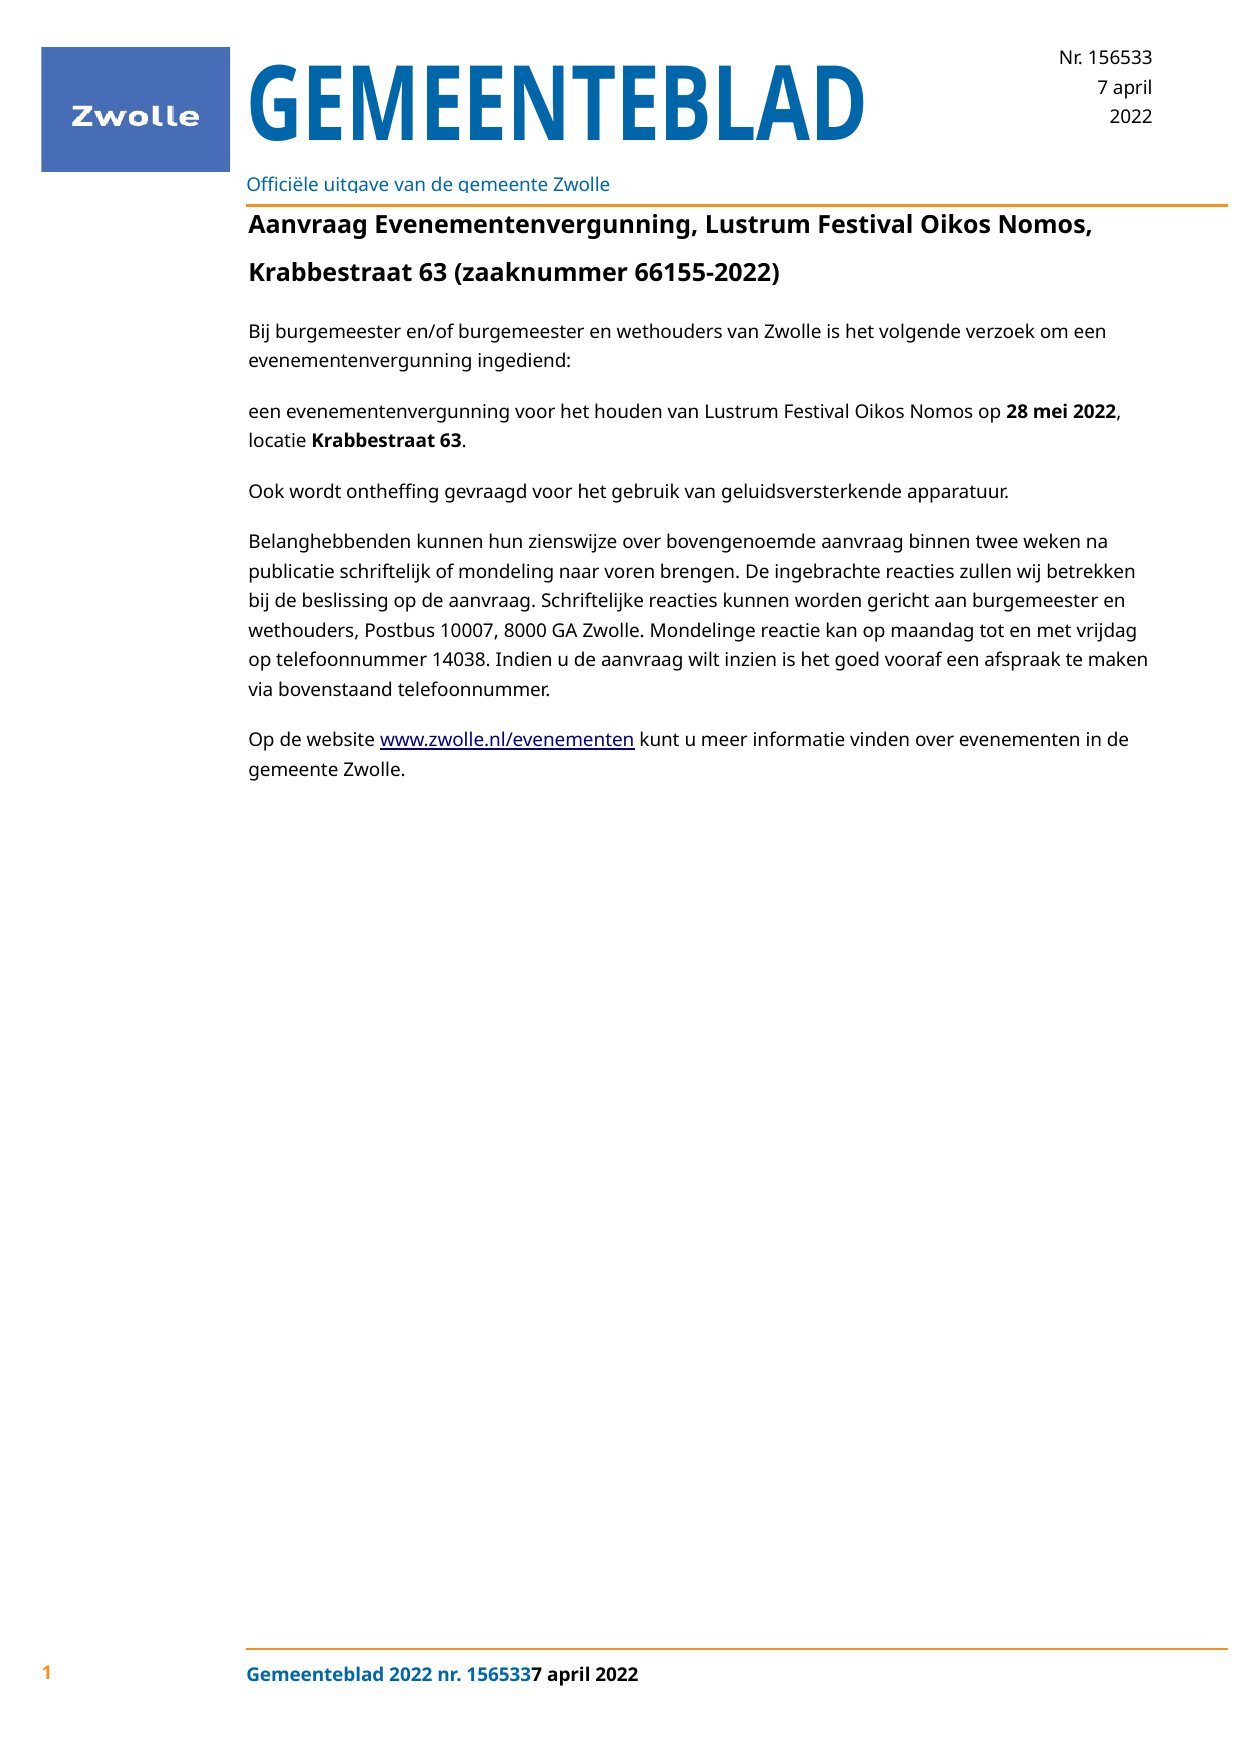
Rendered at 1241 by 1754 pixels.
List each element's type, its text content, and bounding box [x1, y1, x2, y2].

text Aanvraag Evenementenvergunning, Lustrum Festival Oikos Nomos, Krabbestraat 63 (zaaknummer 66155-2022) [248, 207, 1152, 288]
text Ook wordt ontheffing gevraagd voor het gebruik van geluidsversterkende apparatuur. [248, 478, 1152, 504]
text Bij burgemeester en/of burgemeester en wethouders van Zwolle is het volgende verzoek om een evenementenvergunning ingediend: [248, 318, 1152, 373]
text een evenementenvergunning voor het houden van Lustrum Festival Oikos Nomos op 28 mei 2022, locatie Krabbestraat 63. [248, 398, 1152, 453]
text Belanghebbenden kunnen hun zienswijze over bovengenoemde aanvraag binnen twee weken na publicatie schriftelijk of mondeling naar voren brengen. De ingebrachte reacties zullen wij betrekken bij de beslissing op de aanvraag. Schriftelijke reacties kunnen worden gericht aan burgemeester en wethouders, Postbus 10007, 8000 GA Zwolle. Mondelinge reactie kan op maandag tot en met vrijdag op telefoonnummer 14038. Indien u de aanvraag wilt inzien is het goed vooraf een afspraak te maken via bovenstaand telefoonnummer. [248, 528, 1152, 702]
text Op de website www.zwolle.nl/evenementen kunt u meer informatie vinden over evenementen in de gemeente Zwolle. [248, 727, 1152, 782]
picture [41, 47, 231, 172]
